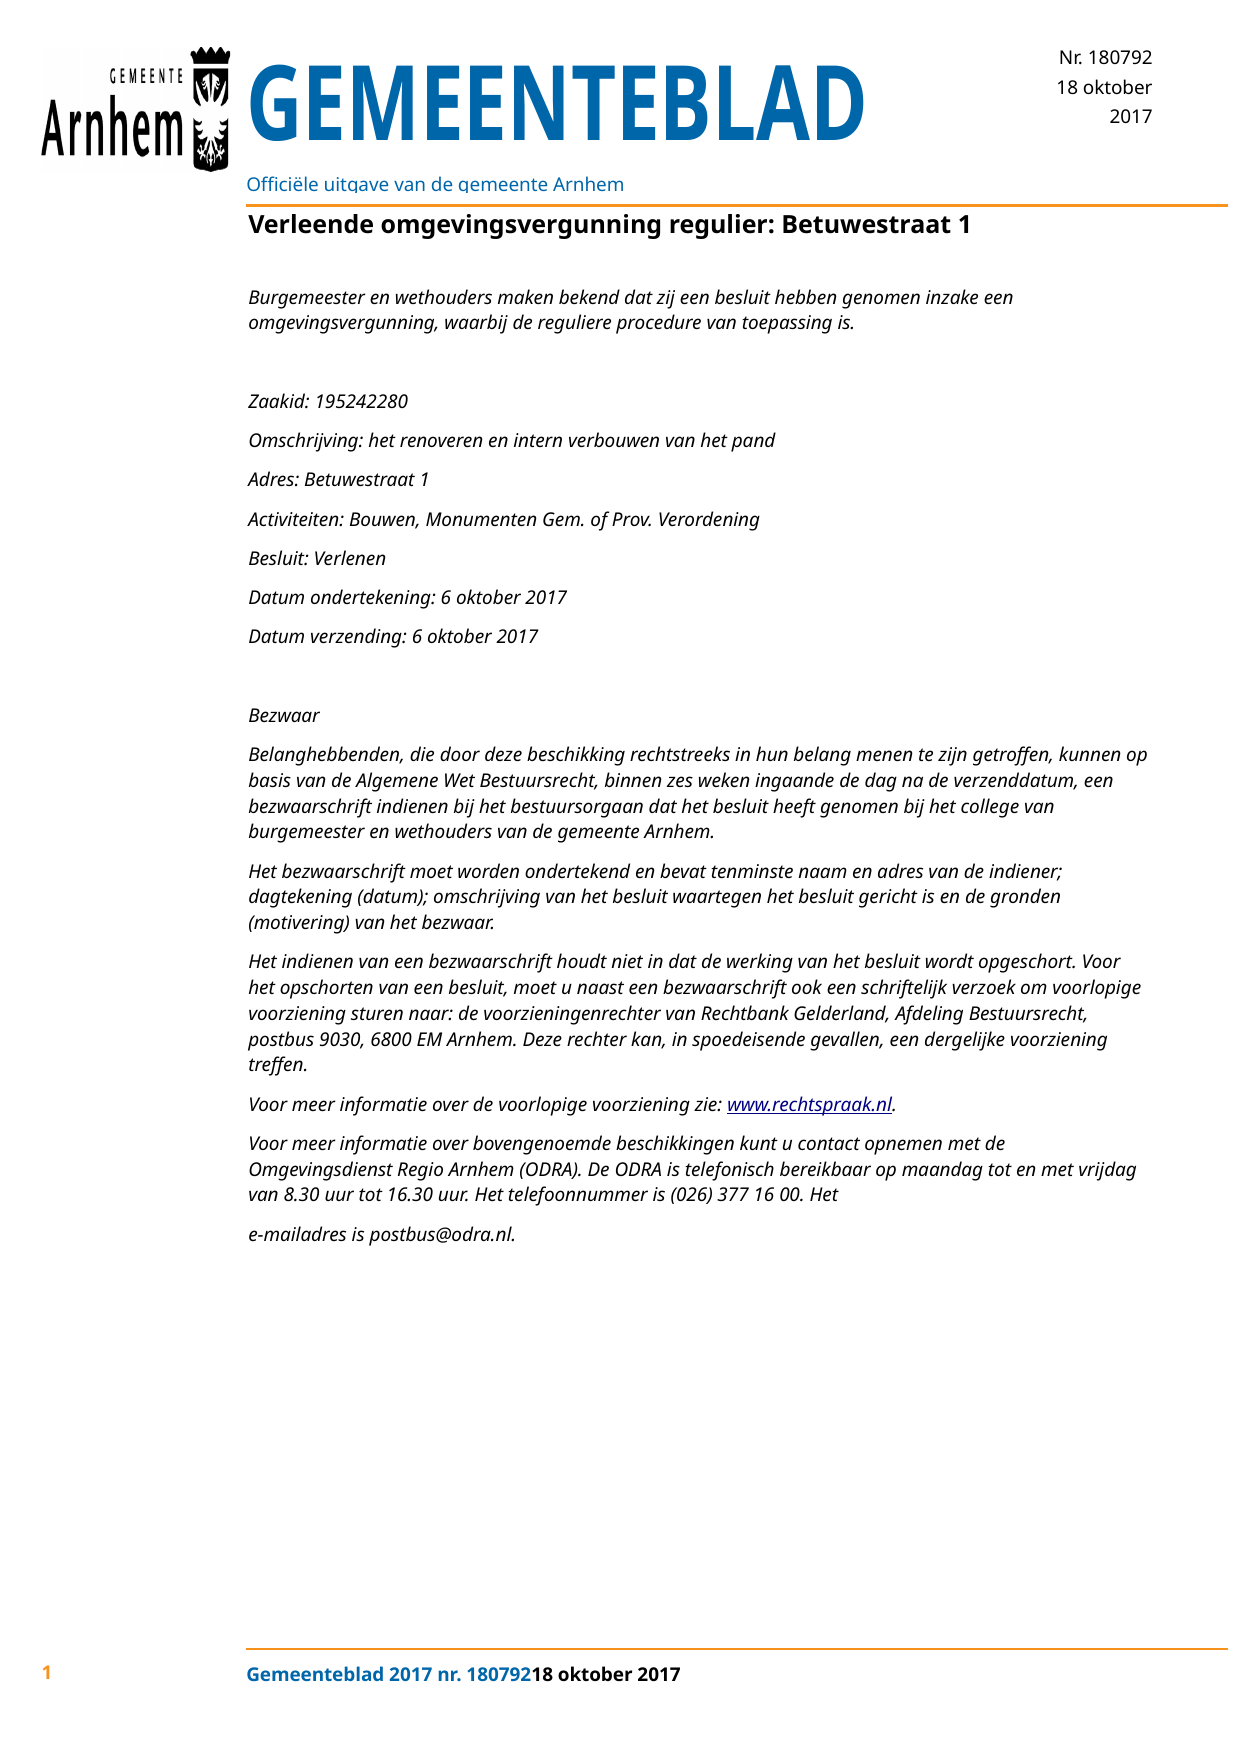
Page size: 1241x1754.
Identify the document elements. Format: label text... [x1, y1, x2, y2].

text Het indienen van een bezwaarschrift houdt niet in dat de werking van het besluit wordt opgeschort. Voor het opschorten van een besluit, moet u naast een bezwaarschrift ook een schriftelijk verzoek om voorlopige voorziening sturen naar: de voorzieningenrechter van Rechtbank Gelderland, Afdeling Bestuursrecht, postbus 9030, 6800 EM Arnhem. Deze rechter kan, in spoedeisende gevallen, een dergelijke voorziening treffen. [248, 949, 1152, 1077]
text Datum ondertekening: 6 oktober 2017 [248, 584, 1152, 610]
text Datum verzending: 6 oktober 2017 [248, 624, 1152, 649]
text Voor meer informatie over bovengenoemde beschikkingen kunt u contact opnemen met de Omgevingsdienst Regio Arnhem (ODRA). De ODRA is telefonisch bereikbaar op maandag tot en met vrijdag van 8.30 uur tot 16.30 uur. Het telefoonnummer is (026) 377 16 00. Het [248, 1130, 1152, 1207]
text Verleende omgevingsvergunning regulier: Betuwestraat 1 [248, 207, 1152, 241]
text e-mailadres is postbus@odra.nl. [248, 1221, 1152, 1247]
text Omschrijving: het renoveren en intern verbouwen van het pand [248, 427, 1152, 453]
text Bezwaar [248, 702, 1152, 728]
text Belanghebbenden, die door deze beschikking rechtstreeks in hun belang menen te zijn getroffen, kunnen op basis van de Algemene Wet Bestuursrecht, binnen zes weken ingaande de dag na de verzenddatum, een bezwaarschrift indienen bij het bestuursorgaan dat het besluit heeft genomen bij het college van burgemeester en wethouders van de gemeente Arnhem. [248, 742, 1152, 844]
text Burgemeester en wethouders maken bekend dat zij een besluit hebben genomen inzake een omgevingsvergunning, waarbij de reguliere procedure van toepassing is. [248, 284, 1152, 335]
text Voor meer informatie over de voorlopige voorziening zie: www.rechtspraak.nl. [248, 1091, 1152, 1117]
picture [41, 47, 231, 172]
text Adres: Betuwestraat 1 [248, 467, 1152, 492]
text Activiteiten: Bouwen, Monumenten Gem. of Prov. Verordening [248, 506, 1152, 532]
text Zaakid: 195242280 [248, 388, 1152, 414]
text Besluit: Verlenen [248, 545, 1152, 571]
text Het bezwaarschrift moet worden ondertekend en bevat tenminste naam en adres van de indiener; dagtekening (datum); omschrijving van het besluit waartegen het besluit gericht is en de gronden (motivering) van het bezwaar. [248, 858, 1152, 935]
